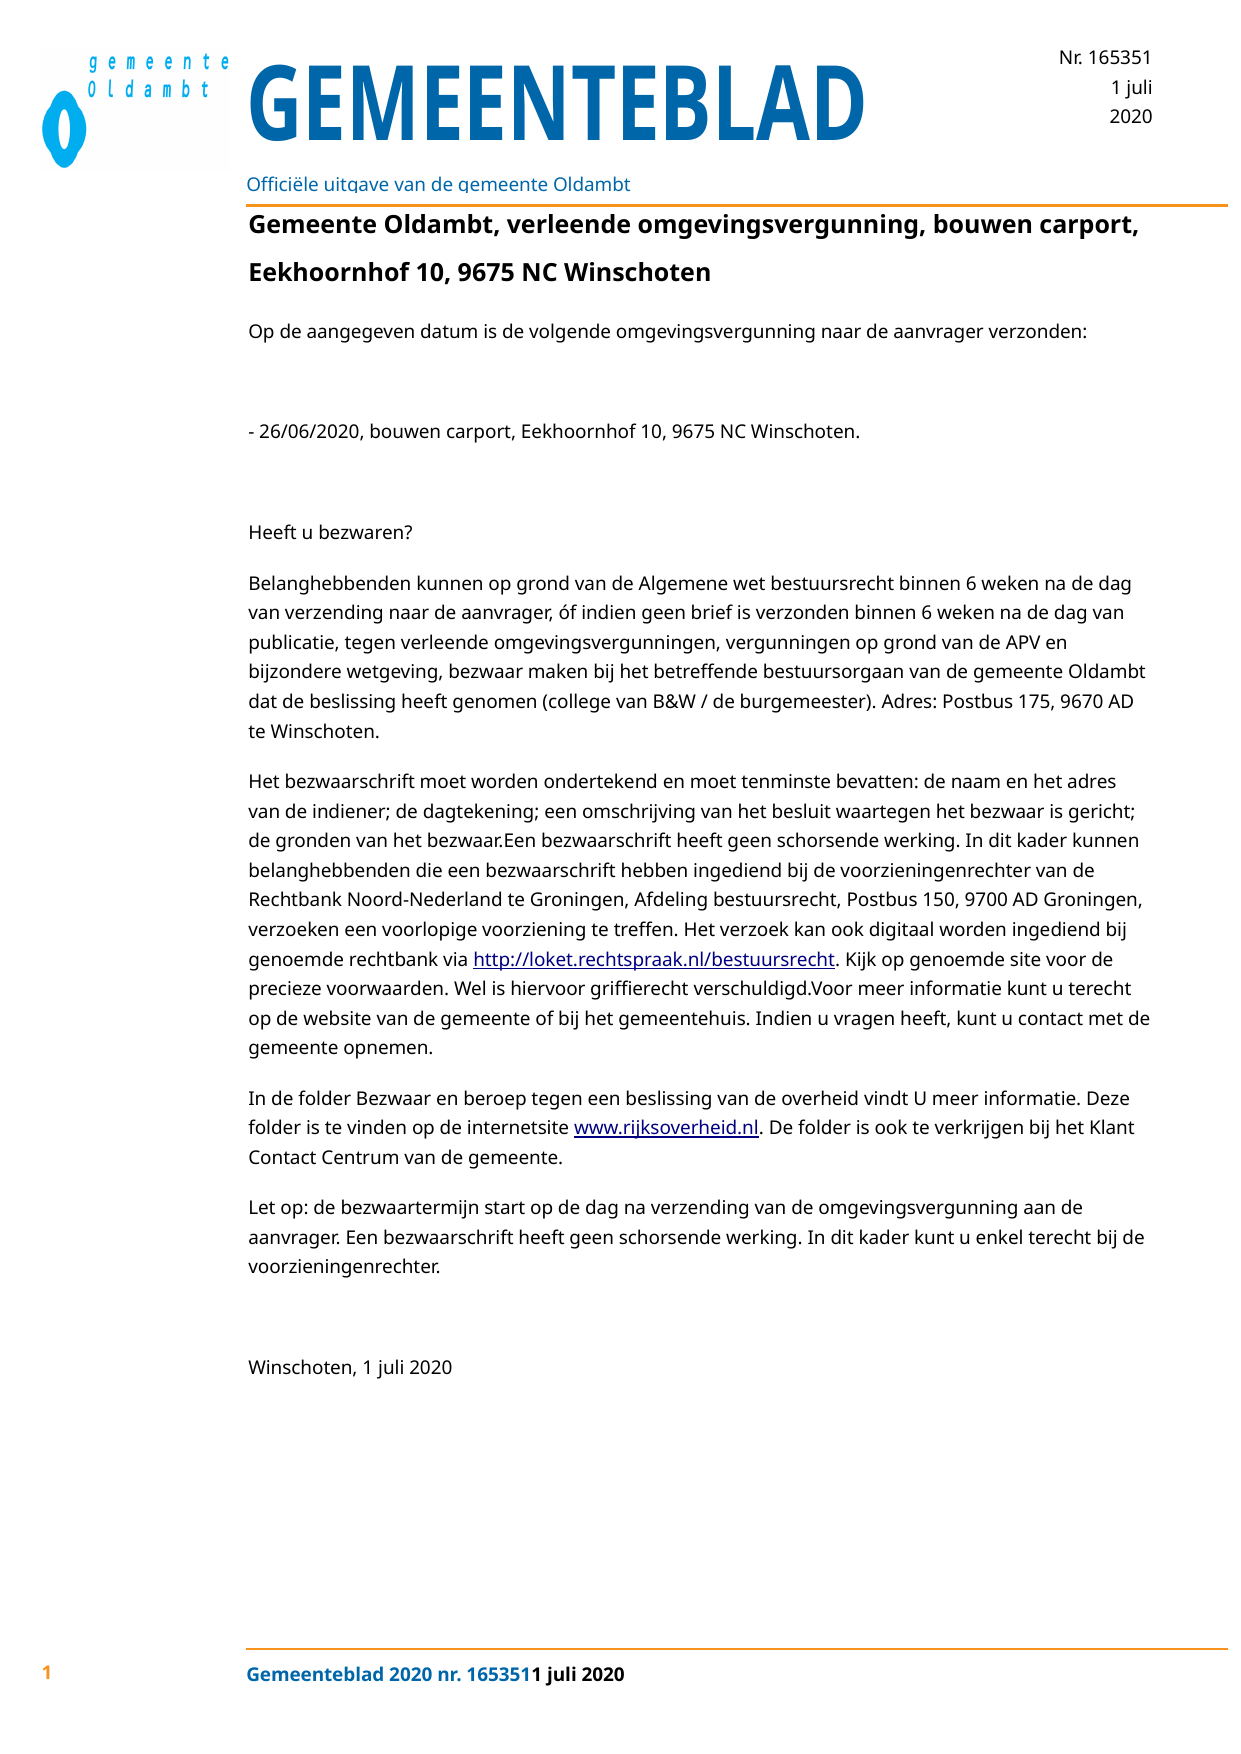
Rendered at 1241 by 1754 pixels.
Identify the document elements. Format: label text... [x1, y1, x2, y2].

text Het bezwaarschrift moet worden ondertekend en moet tenminste bevatten: de naam en het adres van de indiener; de dagtekening; een omschrijving van het besluit waartegen het bezwaar is gericht; de gronden van het bezwaar.Een bezwaarschrift heeft geen schorsende werking. In dit kader kunnen belanghebbenden die een bezwaarschrift hebben ingediend bij de voorzieningenrechter van de Rechtbank Noord-Nederland te Groningen, Afdeling bestuursrecht, Postbus 150, 9700 AD Groningen, verzoeken een voorlopige voorziening te treffen. Het verzoek kan ook digitaal worden ingediend bij genoemde rechtbank via http://loket.rechtspraak.nl/bestuursrecht. Kijk op genoemde site voor de precieze voorwaarden. Wel is hiervoor griffierecht verschuldigd.Voor meer informatie kunt u terecht op de website van de gemeente of bij het gemeentehuis. Indien u vragen heeft, kunt u contact met de gemeente opnemen. [248, 768, 1152, 1060]
picture [41, 47, 231, 172]
text - 26/06/2020, bouwen carport, Eekhoornhof 10, 9675 NC Winschoten. [248, 419, 1152, 444]
text Gemeente Oldambt, verleende omgevingsvergunning, bouwen carport, Eekhoornhof 10, 9675 NC Winschoten [248, 207, 1152, 288]
text Let op: de bezwaartermijn start op de dag na verzending van de omgevingsvergunning aan de aanvrager. Een bezwaarschrift heeft geen schorsende werking. In dit kader kunt u enkel terecht bij de voorzieningenrechter. [248, 1194, 1152, 1279]
text In de folder Bezwaar en beroep tegen een beslissing van de overheid vindt U meer informatie. Deze folder is te vinden op de internetsite www.rijksoverheid.nl. De folder is ook te verkrijgen bij het Klant Contact Centrum van de gemeente. [248, 1085, 1152, 1170]
text Belanghebbenden kunnen op grond van de Algemene wet bestuursrecht binnen 6 weken na de dag van verzending naar de aanvrager, óf indien geen brief is verzonden binnen 6 weken na de dag van publicatie, tegen verleende omgevingsvergunningen, vergunningen op grond van de APV en bijzondere wetgeving, bezwaar maken bij het betreffende bestuursorgaan van de gemeente Oldambt dat de beslissing heeft genomen (college van B&W / de burgemeester). Adres: Postbus 175, 9670 AD te Winschoten. [248, 570, 1152, 744]
text Op de aangegeven datum is de volgende omgevingsvergunning naar de aanvrager verzonden: [248, 318, 1152, 344]
text Winschoten, 1 juli 2020 [248, 1354, 1152, 1380]
text Heeft u bezwaren? [248, 519, 1152, 545]
